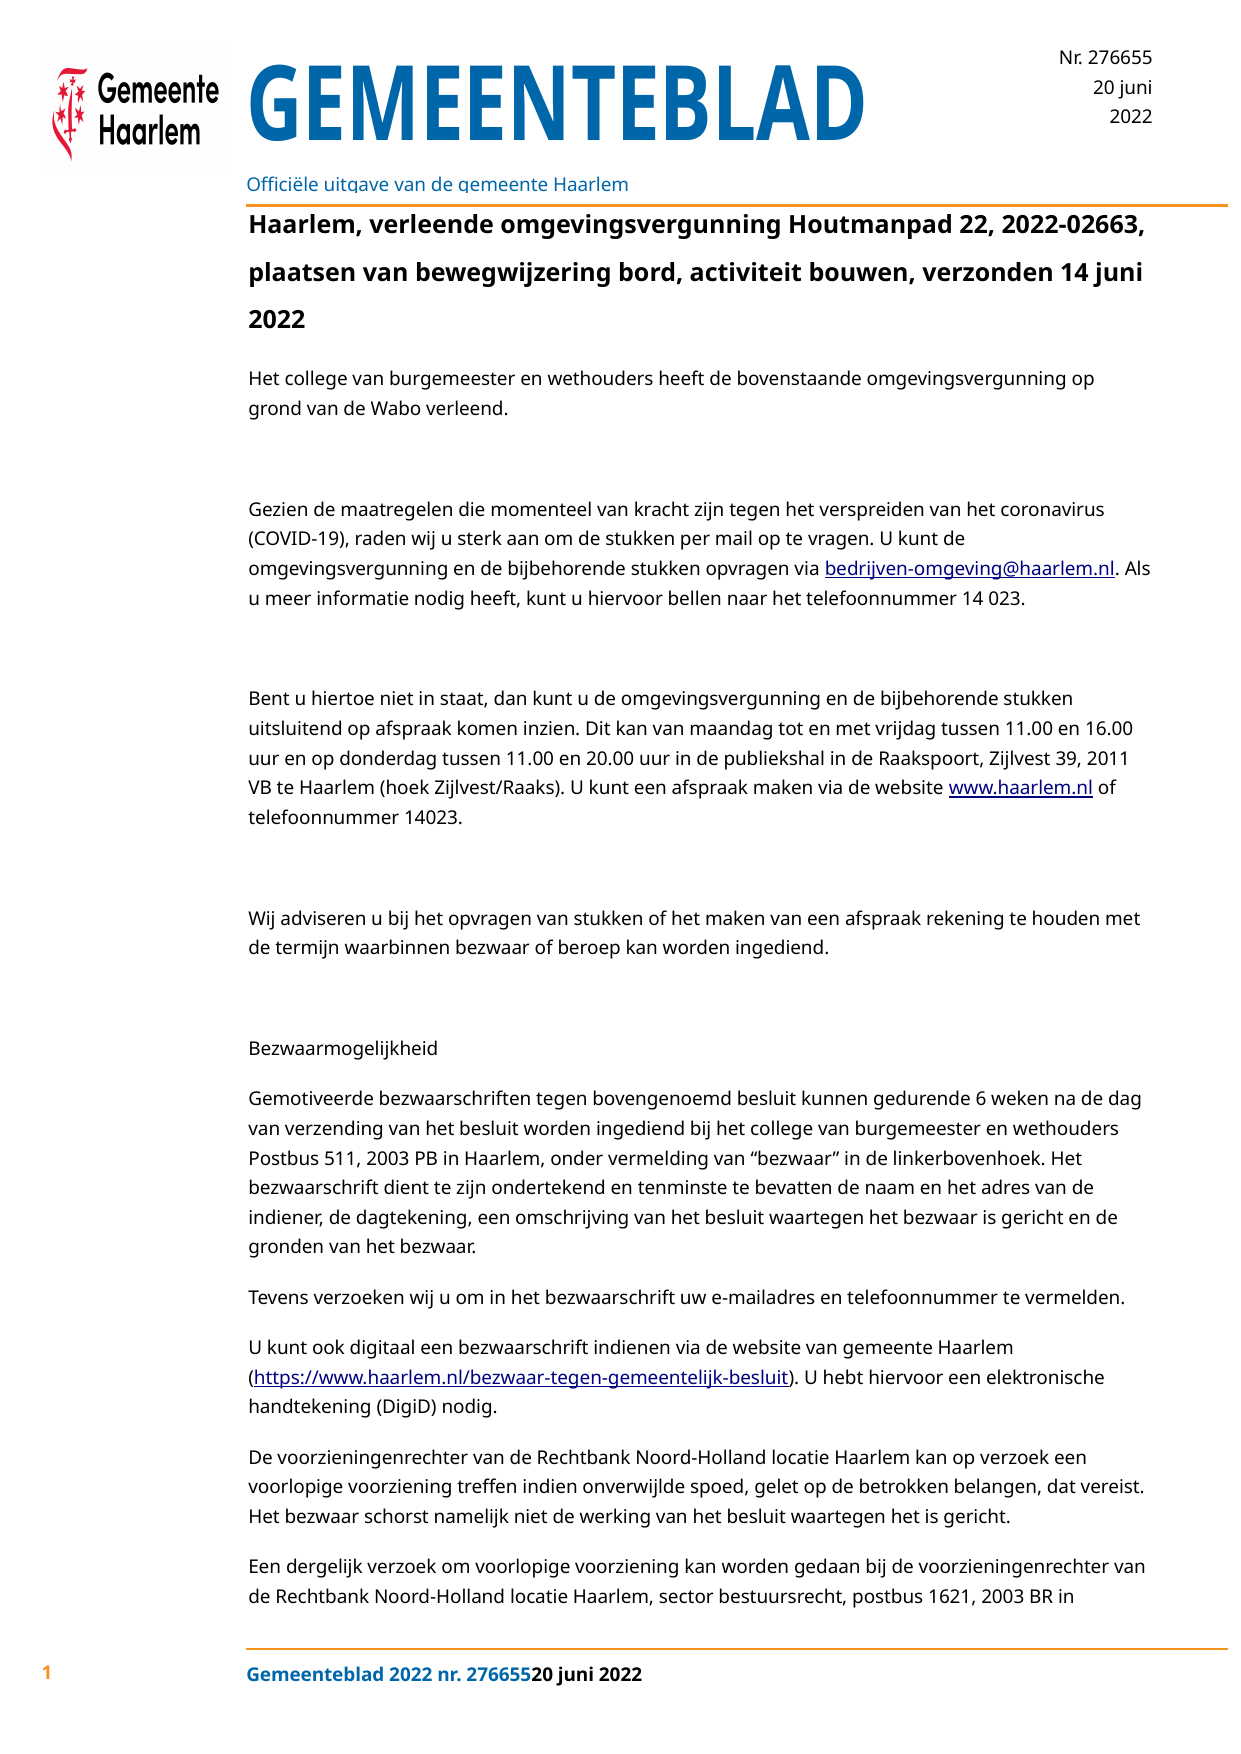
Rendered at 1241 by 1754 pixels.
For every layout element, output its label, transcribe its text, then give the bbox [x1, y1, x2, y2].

text Het college van burgemeester en wethouders heeft de bovenstaande omgevingsvergunning op grond van de Wabo verleend. [248, 366, 1152, 421]
picture [41, 47, 231, 172]
text Gezien de maatregelen die momenteel van kracht zijn tegen het verspreiden van het coronavirus (COVID-19), raden wij u sterk aan om de stukken per mail op te vragen. U kunt de omgevingsvergunning en de bijbehorende stukken opvragen via bedrijven-omgeving@haarlem.nl. Als u meer informatie nodig heeft, kunt u hiervoor bellen naar het telefoonnummer 14 023. [248, 496, 1152, 610]
text Bent u hiertoe niet in staat, dan kunt u de omgevingsvergunning en de bijbehorende stukken uitsluitend op afspraak komen inzien. Dit kan van maandag tot en met vrijdag tussen 11.00 en 16.00 uur en op donderdag tussen 11.00 en 20.00 uur in de publiekshal in de Raakspoort, Zijlvest 39, 2011 VB te Haarlem (hoek Zijlvest/Raaks). U kunt een afspraak maken via de website www.haarlem.nl of telefoonnummer 14023. [248, 686, 1152, 829]
text U kunt ook digitaal een bezwaarschrift indienen via de website van gemeente Haarlem (https://www.haarlem.nl/bezwaar-tegen-gemeentelijk-besluit). U hebt hiervoor een elektronische handtekening (DigiD) nodig. [248, 1334, 1152, 1419]
text Wij adviseren u bij het opvragen van stukken of het maken van een afspraak rekening te houden met de termijn waarbinnen bezwaar of beroep kan worden ingediend. [248, 905, 1152, 960]
text Een dergelijk verzoek om voorlopige voorziening kan worden gedaan bij de voorzieningenrechter van de Rechtbank Noord-Holland locatie Haarlem, sector bestuursrecht, postbus 1621, 2003 BR in [248, 1553, 1152, 1609]
text Bezwaarmogelijkheid [248, 1035, 1152, 1061]
text Tevens verzoeken wij u om in het bezwaarschrift uw e-mailadres en telefoonnummer te vermelden. [248, 1284, 1152, 1309]
text Haarlem, verleende omgevingsvergunning Houtmanpad 22, 2022-02663, plaatsen van bewegwijzering bord, activiteit bouwen, verzonden 14 juni 2022 [248, 207, 1152, 336]
text Gemotiveerde bezwaarschriften tegen bovengenoemd besluit kunnen gedurende 6 weken na de dag van verzending van het besluit worden ingediend bij het college van burgemeester en wethouders Postbus 511, 2003 PB in Haarlem, onder vermelding van “bezwaar” in de linkerbovenhoek. Het bezwaarschrift dient te zijn ondertekend en tenminste te bevatten de naam en het adres van de indiener, de dagtekening, een omschrijving van het besluit waartegen het bezwaar is gericht en de gronden van het bezwaar. [248, 1086, 1152, 1259]
text De voorzieningenrechter van de Rechtbank Noord-Holland locatie Haarlem kan op verzoek een voorlopige voorziening treffen indien onverwijlde spoed, gelet op de betrokken belangen, dat vereist. Het bezwaar schorst namelijk niet de werking van het besluit waartegen het is gericht. [248, 1444, 1152, 1529]
